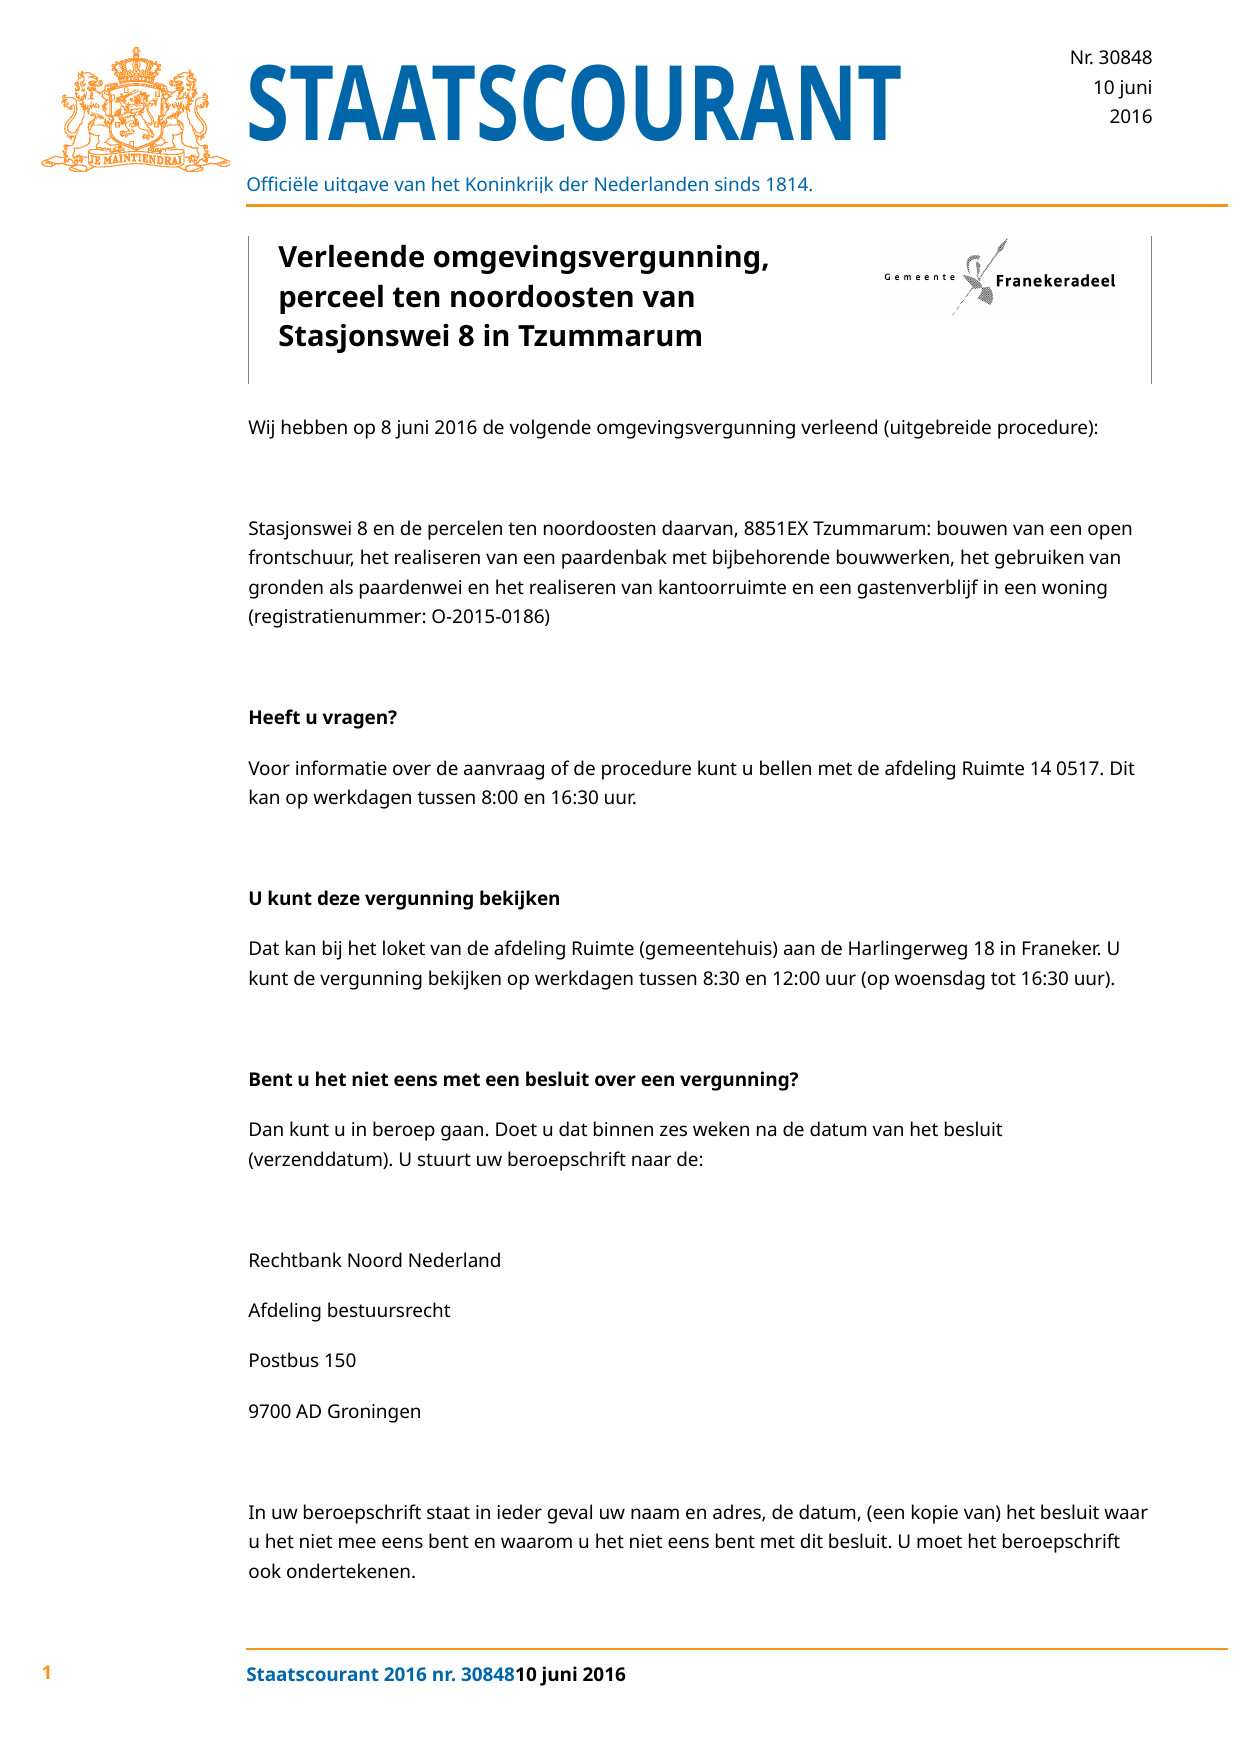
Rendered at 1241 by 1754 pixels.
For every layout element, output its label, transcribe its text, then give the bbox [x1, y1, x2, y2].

text Wij hebben op 8 juni 2016 de volgende omgevingsvergunning verleend (uitgebreide procedure): [248, 414, 1152, 440]
table_header [850, 236, 1151, 384]
text Postbus 150 [248, 1348, 1152, 1373]
table_header Verleende omgevingsvergunning, perceel ten noordoosten van Stasjonswei 8 in Tzummarum [249, 236, 850, 384]
picture [882, 236, 1119, 319]
text 9700 AD Groningen [248, 1398, 1152, 1424]
text Stasjonswei 8 en de percelen ten noordoosten daarvan, 8851EX Tzummarum: bouwen van een open frontschuur, het realiseren van een paardenbak met bijbehorende bouwwerken, het gebruiken van gronden als paardenwei en het realiseren van kantoorruimte en een gastenverblijf in een woning (registratienummer: O-2015-0186) [248, 515, 1152, 629]
text Rechtbank Noord Nederland [248, 1247, 1152, 1273]
text Dat kan bij het loket van de afdeling Ruimte (gemeentehuis) aan de Harlingerweg 18 in Franeker. U kunt de vergunning bekijken op werkdagen tussen 8:30 en 12:00 uur (op woensdag tot 16:30 uur). [248, 936, 1152, 991]
text Dan kunt u in beroep gaan. Doet u dat binnen zes weken na de datum van het besluit (verzenddatum). U stuurt uw beroepschrift naar de: [248, 1116, 1152, 1172]
picture [41, 47, 231, 172]
text In uw beroepschrift staat in ieder geval uw naam en adres, de datum, (een kopie van) het besluit waar u het niet mee eens bent en waarom u het niet eens bent met dit besluit. U moet het beroepschrift ook ondertekenen. [248, 1499, 1152, 1584]
text Voor informatie over de aanvraag of de procedure kunt u bellen met de afdeling Ruimte 14 0517. Dit kan op werkdagen tussen 8:00 en 16:30 uur. [248, 755, 1152, 810]
text U kunt deze vergunning bekijken [248, 885, 1152, 911]
text Heeft u vragen? [248, 704, 1152, 730]
text Afdeling bestuursrecht [248, 1297, 1152, 1323]
text Bent u het niet eens met een besluit over een vergunning? [248, 1066, 1152, 1092]
